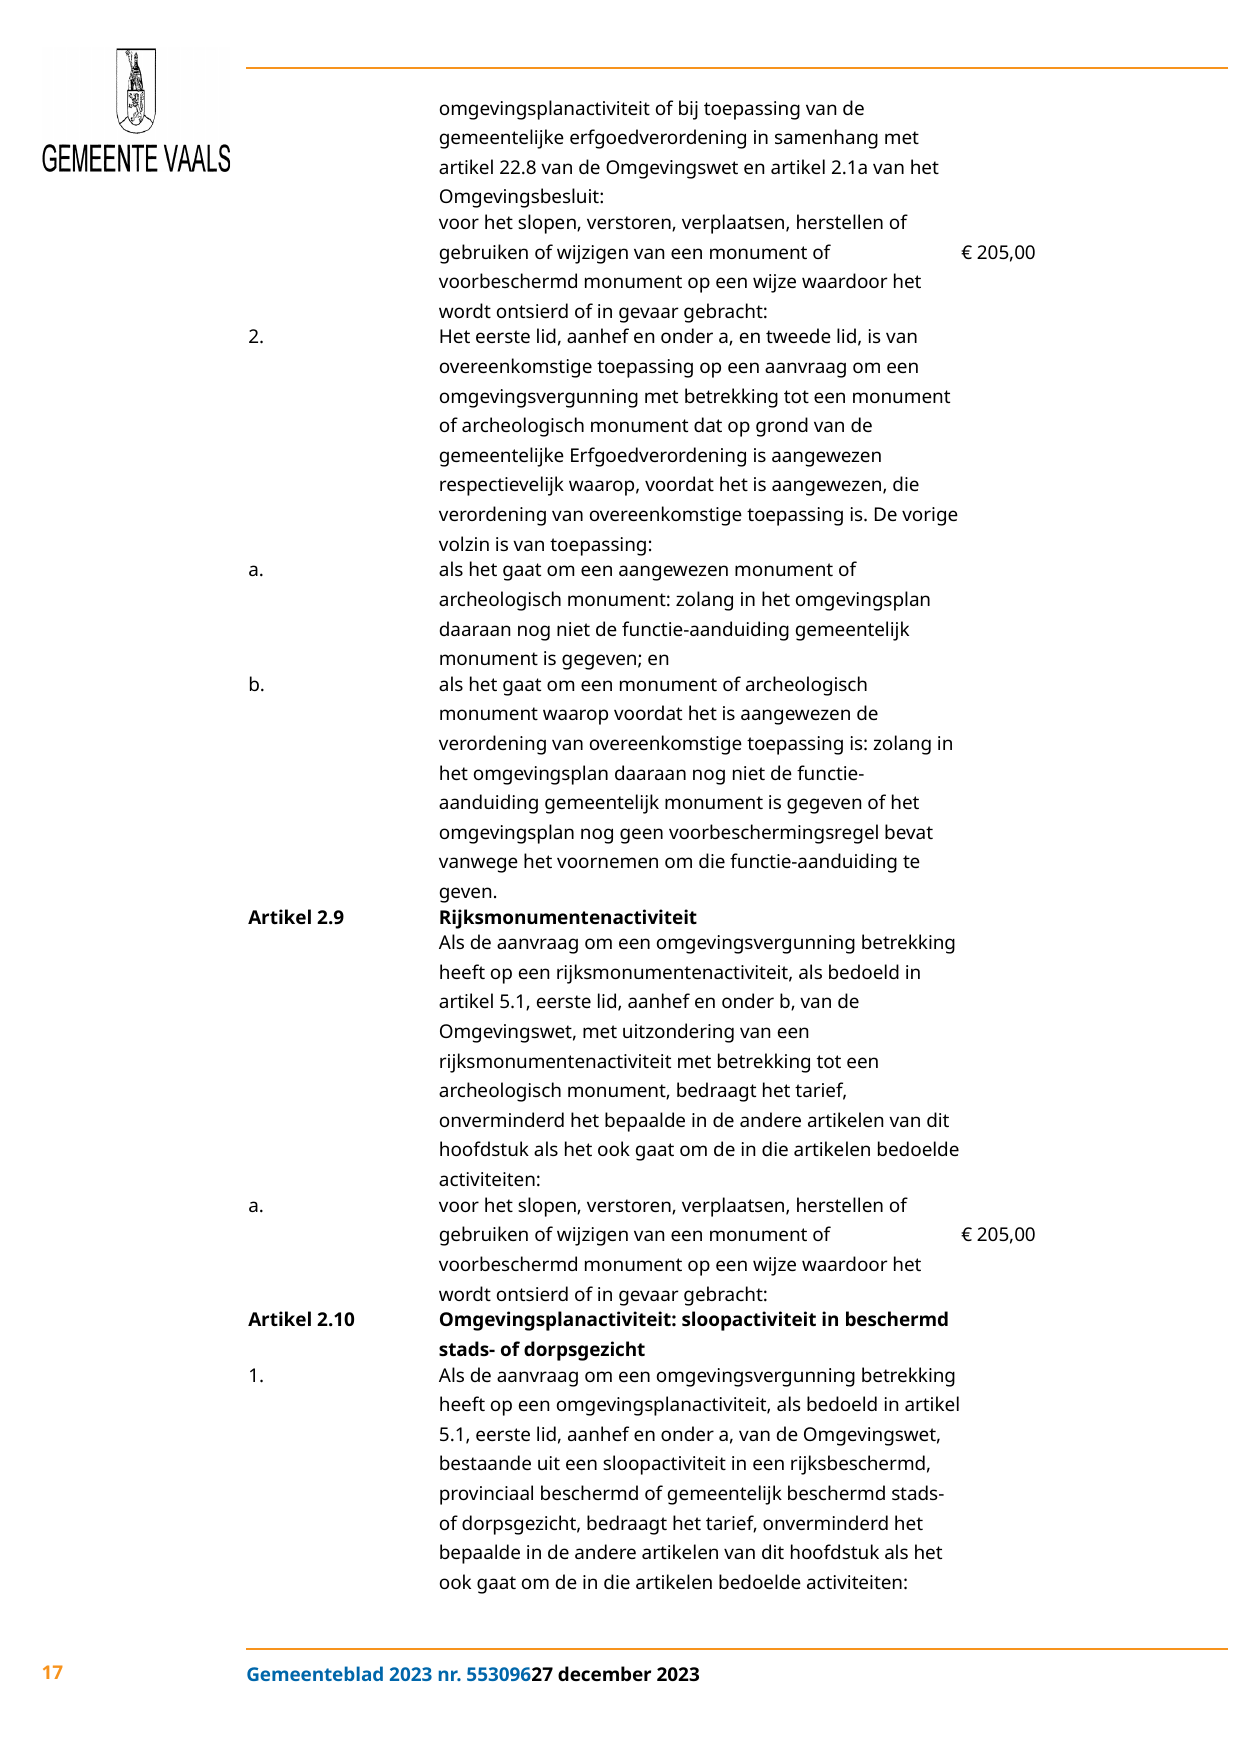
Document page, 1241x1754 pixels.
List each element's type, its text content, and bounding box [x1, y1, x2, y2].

table_cell [961, 904, 1152, 929]
table_cell 1. [248, 1362, 439, 1594]
table_cell € 205,00 [961, 1192, 1152, 1306]
picture [41, 47, 231, 172]
table_cell Het eerste lid, aanhef en onder a, en tweede lid, is van overeenkomstige toepassing op een aanvraag om een omgevingsvergunning met betrekking tot een monument of archeologisch monument dat op grond van de gemeentelijke Erfgoedverordening is aangewezen respectievelijk waarop, voordat het is aangewezen, die verordening van overeenkomstige toepassing is. De vorige volzin is van toepassing: [439, 324, 961, 557]
table_cell Omgevingsplanactiviteit: sloopactiviteit in beschermd stads- of dorpsgezicht [439, 1306, 961, 1362]
table_cell 2. [248, 324, 439, 557]
table_cell € 205,00 [961, 209, 1152, 324]
table_cell [248, 209, 439, 324]
table_cell [961, 324, 1152, 557]
table_cell Artikel 2.10 [248, 1306, 439, 1362]
table_cell [961, 1362, 1152, 1594]
table_cell [961, 95, 1152, 209]
table_cell Rijksmonumentenactiviteit [439, 904, 961, 929]
table_cell [961, 1306, 1152, 1362]
table_cell [248, 95, 439, 209]
table_cell [961, 930, 1152, 1192]
table_cell Als de aanvraag om een omgevingsvergunning betrekking heeft op een omgevingsplanactiviteit, als bedoeld in artikel 5.1, eerste lid, aanhef en onder a, van de Omgevingswet, bestaande uit een sloopactiviteit in een rijksbeschermd, provinciaal beschermd of gemeentelijk beschermd stads- of dorpsgezicht, bedraagt het tarief, onverminderd het bepaalde in de andere artikelen van dit hoofdstuk als het ook gaat om de in die artikelen bedoelde activiteiten: [439, 1362, 961, 1594]
table_cell omgevingsplanactiviteit of bij toepassing van de gemeentelijke erfgoedverordening in samenhang met artikel 22.8 van de Omgevingswet en artikel 2.1a van het Omgevingsbesluit: [439, 95, 961, 209]
table_cell [961, 557, 1152, 671]
table_cell a. [248, 557, 439, 671]
table_cell Artikel 2.9 [248, 904, 439, 929]
table_cell voor het slopen, verstoren, verplaatsen, herstellen of gebruiken of wijzigen van een monument of voorbeschermd monument op een wijze waardoor het wordt ontsierd of in gevaar gebracht: [439, 1192, 961, 1306]
table_cell [961, 671, 1152, 904]
table_cell a. [248, 1192, 439, 1306]
table_cell voor het slopen, verstoren, verplaatsen, herstellen of gebruiken of wijzigen van een monument of voorbeschermd monument op een wijze waardoor het wordt ontsierd of in gevaar gebracht: [439, 209, 961, 324]
table_cell als het gaat om een monument of archeologisch monument waarop voordat het is aangewezen de verordening van overeenkomstige toepassing is: zolang in het omgevingsplan daaraan nog niet de functie-aanduiding gemeentelijk monument is gegeven of het omgevingsplan nog geen voorbeschermingsregel bevat vanwege het voornemen om die functie-aanduiding te geven. [439, 671, 961, 904]
table_cell [248, 930, 439, 1192]
table_cell als het gaat om een aangewezen monument of archeologisch monument: zolang in het omgevingsplan daaraan nog niet de functie-aanduiding gemeentelijk monument is gegeven; en [439, 557, 961, 671]
table_cell b. [248, 671, 439, 904]
table_cell Als de aanvraag om een omgevingsvergunning betrekking heeft op een rijksmonumentenactiviteit, als bedoeld in artikel 5.1, eerste lid, aanhef en onder b, van de Omgevingswet, met uitzondering van een rijksmonumentenactiviteit met betrekking tot een archeologisch monument, bedraagt het tarief, onverminderd het bepaalde in de andere artikelen van dit hoofdstuk als het ook gaat om de in die artikelen bedoelde activiteiten: [439, 930, 961, 1192]
